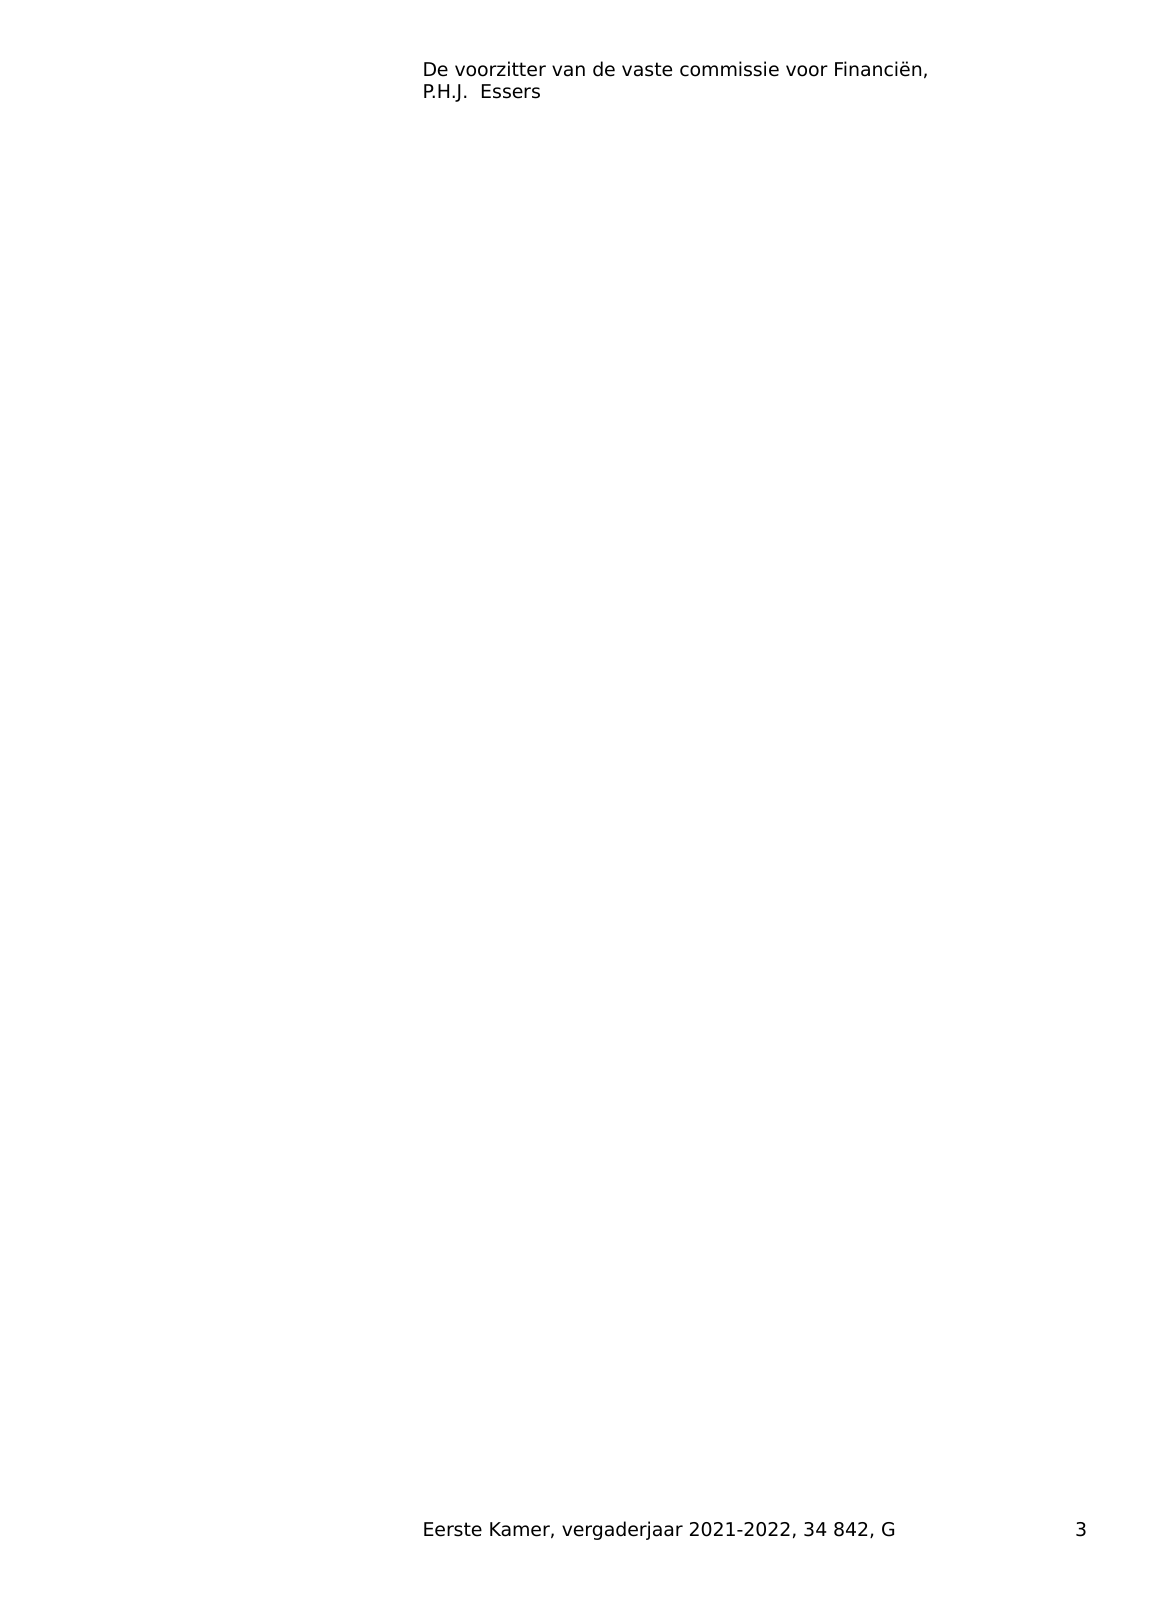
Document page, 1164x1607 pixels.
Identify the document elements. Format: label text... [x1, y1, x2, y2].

text De voorzitter van de vaste commissie voor Financiën, P.H.J. Essers [422, 59, 1087, 103]
